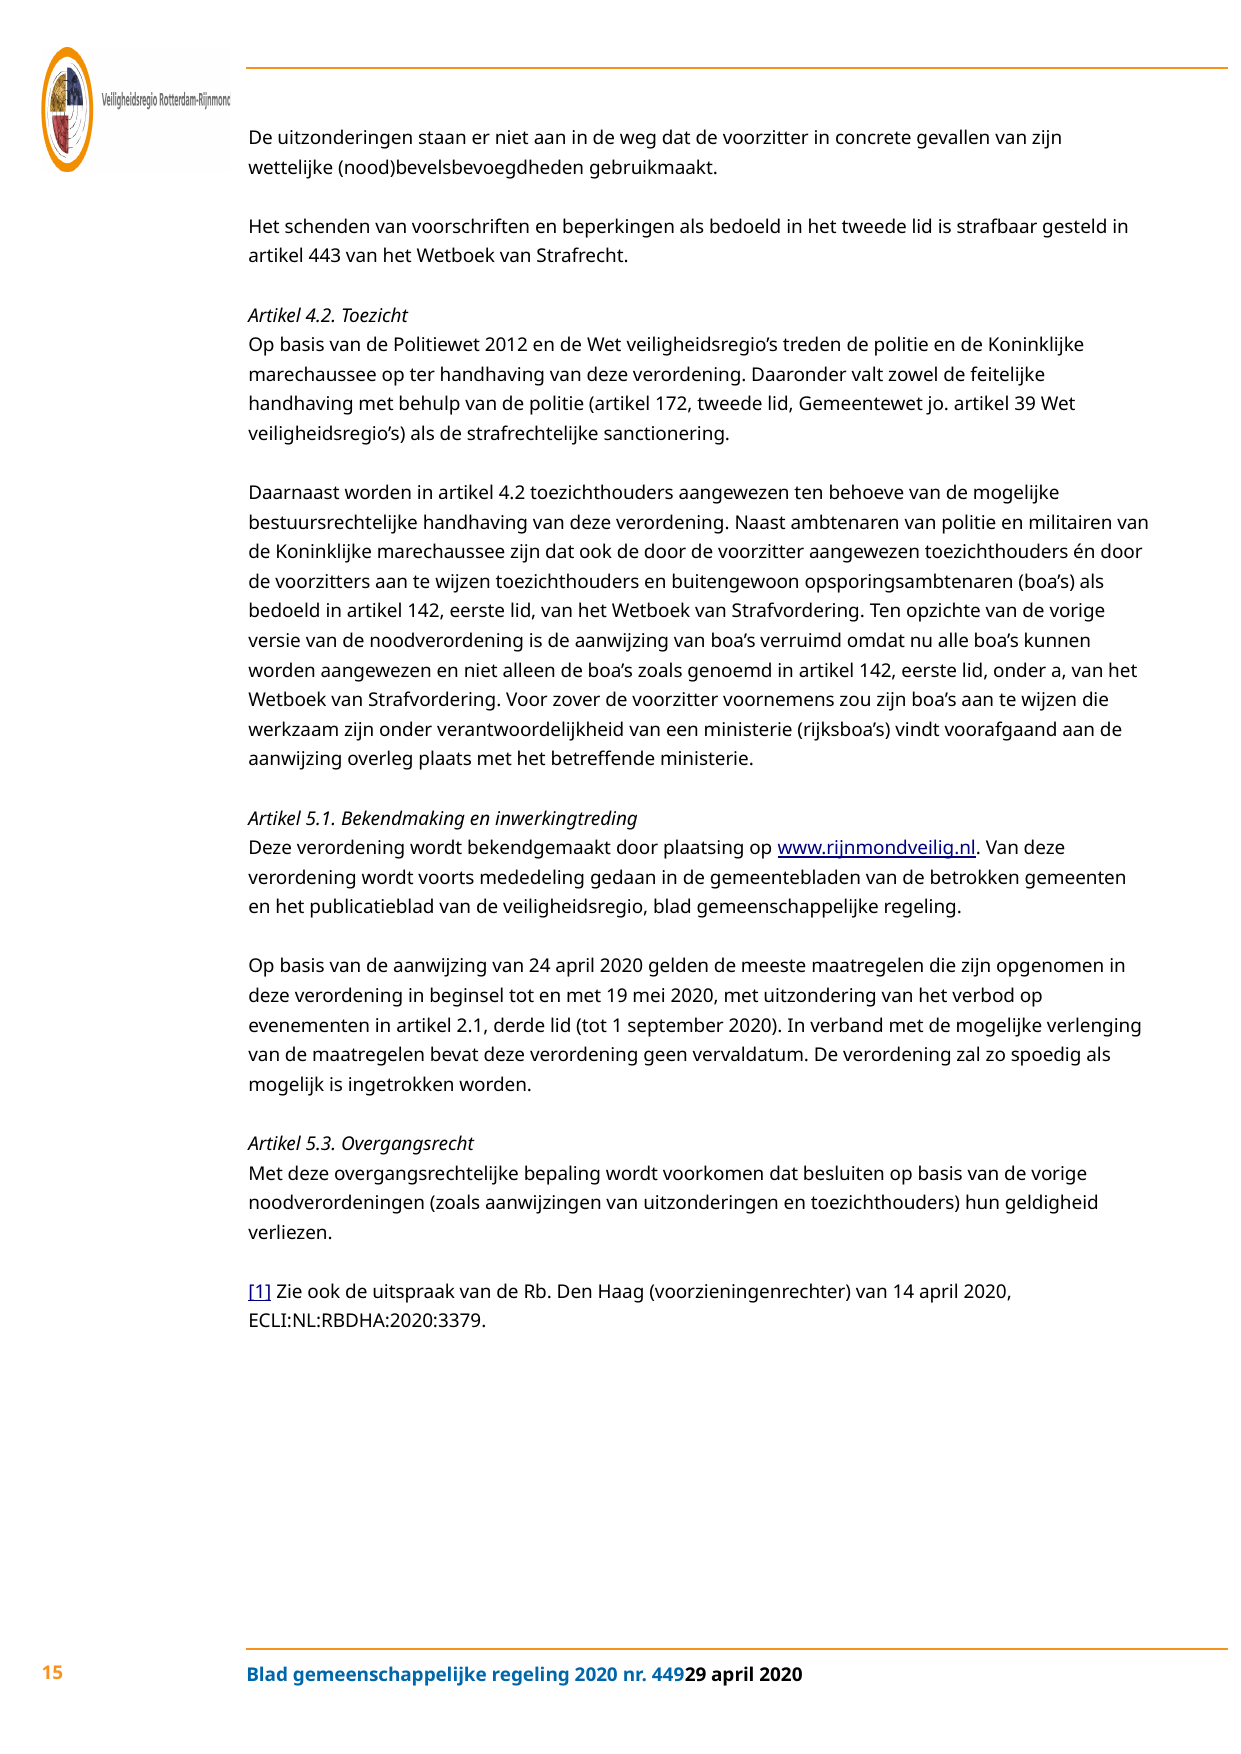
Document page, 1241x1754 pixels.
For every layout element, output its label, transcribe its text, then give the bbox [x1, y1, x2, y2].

text Met deze overgangsrechtelijke bepaling wordt voorkomen dat besluiten op basis van de vorige noodverordeningen (zoals aanwijzingen van uitzonderingen en toezichthouders) hun geldigheid verliezen. [248, 1160, 1152, 1245]
text Op basis van de aanwijzing van 24 april 2020 gelden de meeste maatregelen die zijn opgenomen in deze verordening in beginsel tot en met 19 mei 2020, met uitzondering van het verbod op evenementen in artikel 2.1, derde lid (tot 1 september 2020). In verband met de mogelijke verlenging van de maatregelen bevat deze verordening geen vervaldatum. De verordening zal zo spoedig als mogelijk is ingetrokken worden. [248, 953, 1152, 1097]
text Het schenden van voorschriften en beperkingen als bedoeld in het tweede lid is strafbaar gesteld in artikel 443 van het Wetboek van Strafrecht. [248, 213, 1152, 268]
text Artikel 5.3. Overgangsrecht [248, 1130, 1152, 1156]
text Artikel 5.1. Bekendmaking en inwerkingtreding [248, 805, 1152, 831]
text Op basis van de Politiewet 2012 en de Wet veiligheidsregio’s treden de politie en de Koninklijke marechaussee op ter handhaving van deze verordening. Daaronder valt zowel de feitelijke handhaving met behulp van de politie (artikel 172, tweede lid, Gemeentewet jo. artikel 39 Wet veiligheidsregio’s) als de strafrechtelijke sanctionering. [248, 331, 1152, 446]
text Daarnaast worden in artikel 4.2 toezichthouders aangewezen ten behoeve van de mogelijke bestuursrechtelijke handhaving van deze verordening. Naast ambtenaren van politie en militairen van de Koninklijke marechaussee zijn dat ook de door de voorzitter aangewezen toezichthouders én door de voorzitters aan te wijzen toezichthouders en buitengewoon opsporingsambtenaren (boa’s) als bedoeld in artikel 142, eerste lid, van het Wetboek van Strafvordering. Ten opzichte van de vorige versie van de noodverordening is de aanwijzing van boa’s verruimd omdat nu alle boa’s kunnen worden aangewezen en niet alleen de boa’s zoals genoemd in artikel 142, eerste lid, onder a, van het Wetboek van Strafvordering. Voor zover de voorzitter voornemens zou zijn boa’s aan te wijzen die werkzaam zijn onder verantwoordelijkheid van een ministerie (rijksboa’s) vindt voorafgaand aan de aanwijzing overleg plaats met het betreffende ministerie. [248, 479, 1152, 771]
text De uitzonderingen staan er niet aan in de weg dat de voorzitter in concrete gevallen van zijn wettelijke (nood)bevelsbevoegdheden gebruikmaakt. [248, 124, 1152, 180]
text Artikel 4.2. Toezicht [248, 302, 1152, 328]
picture [41, 47, 231, 172]
text Deze verordening wordt bekendgemaakt door plaatsing op www.rijnmondveilig.nl. Van deze verordening wordt voorts mededeling gedaan in de gemeentebladen van de betrokken gemeenten en het publicatieblad van de veiligheidsregio, blad gemeenschappelijke regeling. [248, 834, 1152, 919]
text [1] Zie ook de uitspraak van de Rb. Den Haag (voorzieningenrechter) van 14 april 2020, ECLI:NL:RBDHA:2020:3379. [248, 1278, 1152, 1333]
